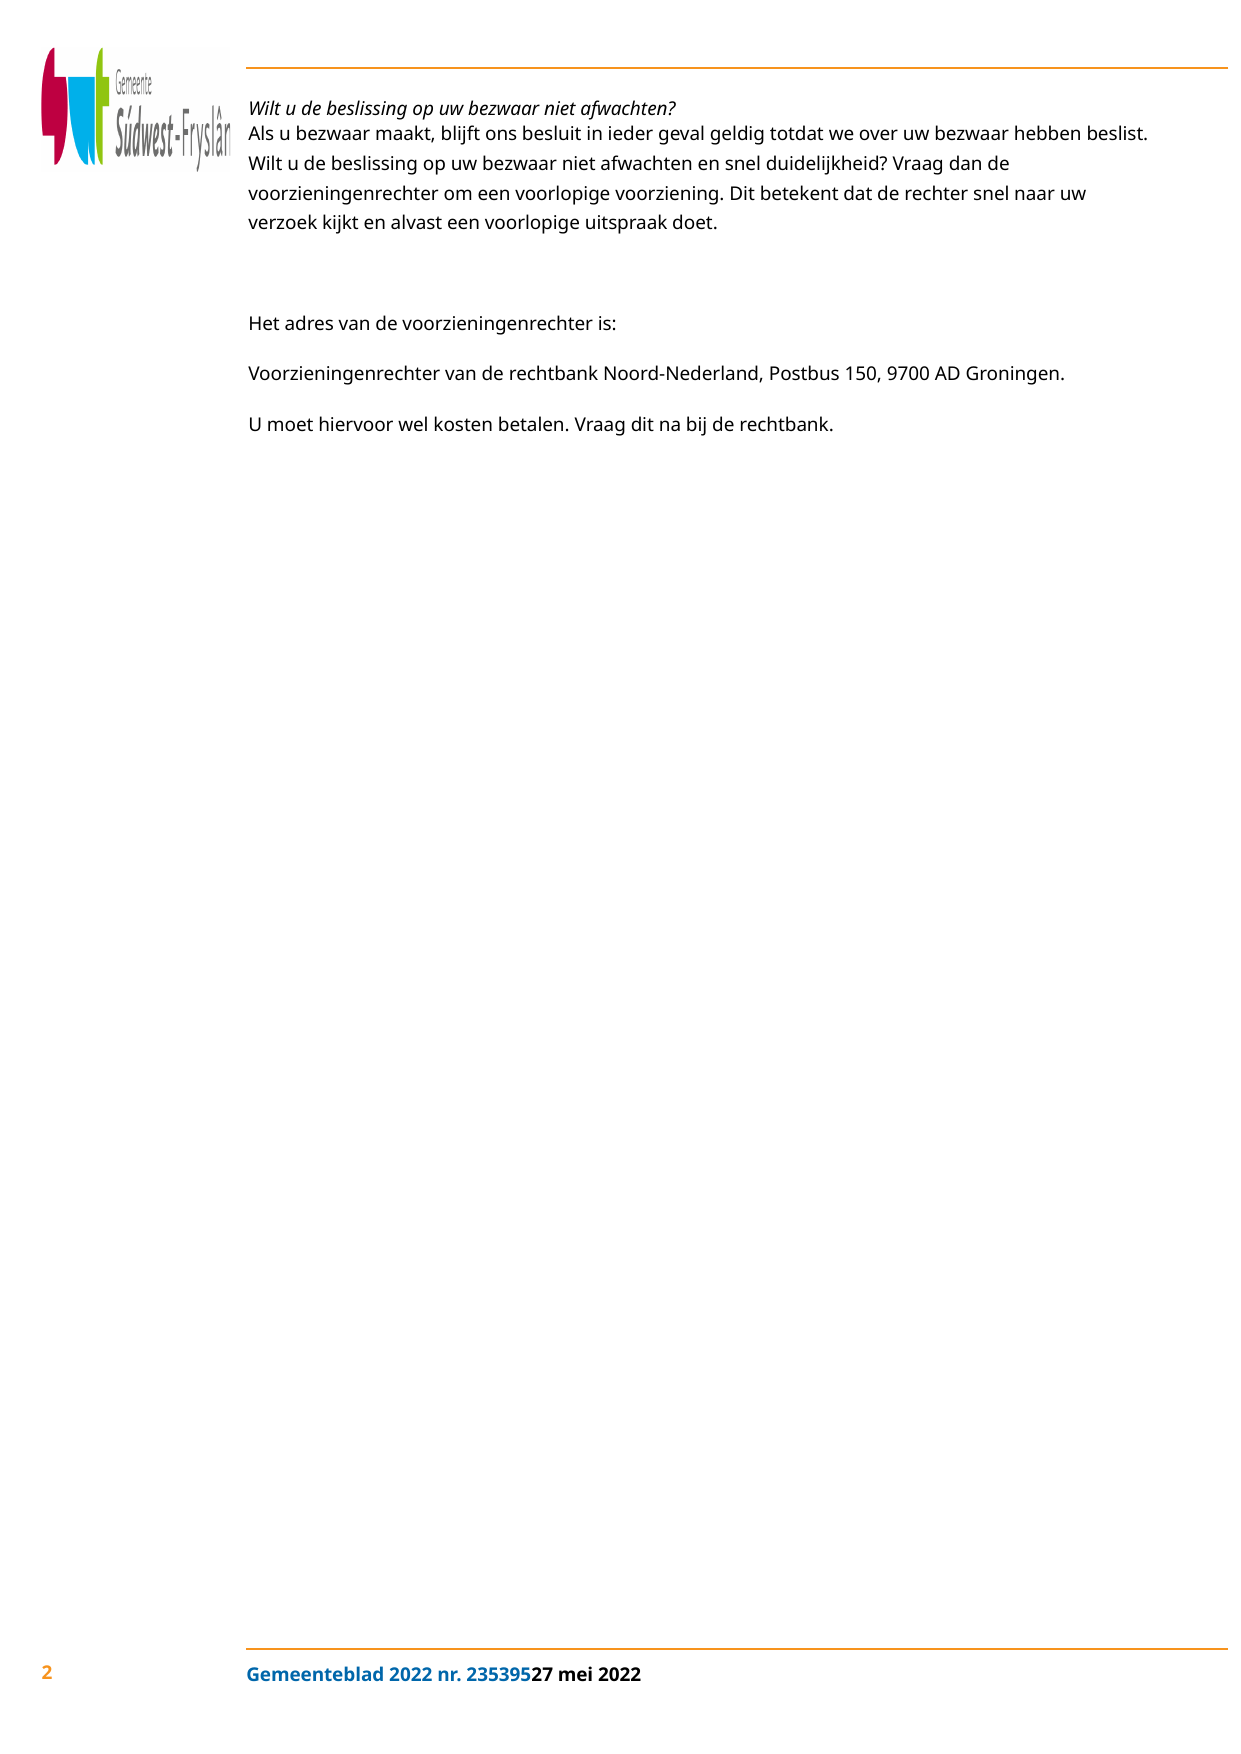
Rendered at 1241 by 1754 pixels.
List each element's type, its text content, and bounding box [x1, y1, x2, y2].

text Voorzieningenrechter van de rechtbank Noord-Nederland, Postbus 150, 9700 AD Groningen. [248, 361, 1152, 386]
text Wilt u de beslissing op uw bezwaar niet afwachten? [248, 95, 1152, 121]
picture [41, 47, 231, 172]
text U moet hiervoor wel kosten betalen. Vraag dit na bij de rechtbank. [248, 411, 1152, 437]
text Het adres van de voorzieningenrechter is: [248, 310, 1152, 336]
text Als u bezwaar maakt, blijft ons besluit in ieder geval geldig totdat we over uw bezwaar hebben beslist. Wilt u de beslissing op uw bezwaar niet afwachten en snel duidelijkheid? Vraag dan de voorzieningenrechter om een voorlopige voorziening. Dit betekent dat de rechter snel naar uw verzoek kijkt en alvast een voorlopige uitspraak doet. [248, 121, 1152, 235]
